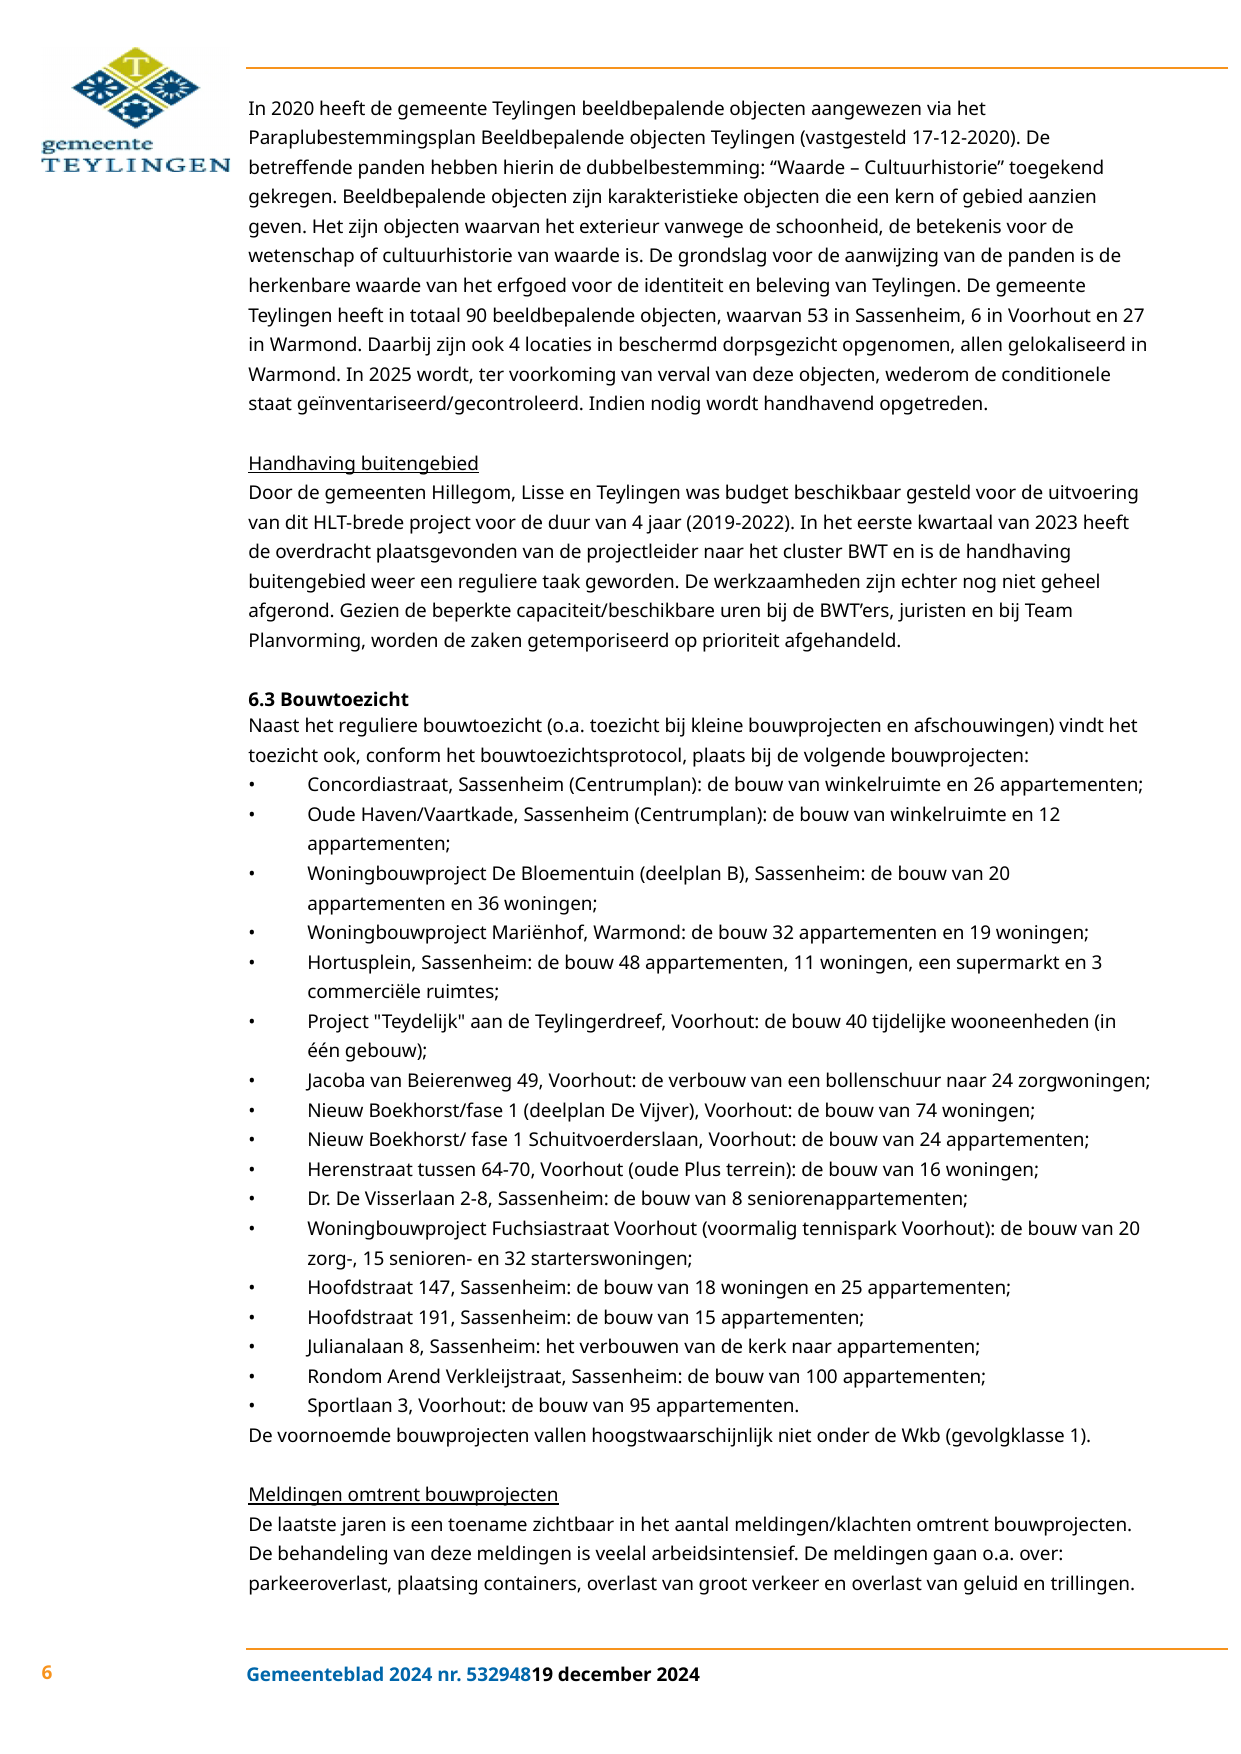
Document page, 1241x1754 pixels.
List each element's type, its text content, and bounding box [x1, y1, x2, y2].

list Oude Haven/Vaartkade, Sassenheim (Centrumplan): de bouw van winkelruimte en 12 appartementen; [248, 801, 1152, 856]
list Nieuw Boekhorst/ fase 1 Schuitvoerderslaan, Voorhout: de bouw van 24 appartementen; [248, 1126, 1152, 1152]
list Nieuw Boekhorst/fase 1 (deelplan De Vijver), Voorhout: de bouw van 74 woningen; [248, 1097, 1152, 1122]
text Handhaving buitengebied [248, 450, 1152, 476]
list Hoofdstraat 147, Sassenheim: de bouw van 18 woningen en 25 appartementen; [248, 1274, 1152, 1300]
text Naast het reguliere bouwtoezicht (o.a. toezicht bij kleine bouwprojecten en afschouwingen) vindt het toezicht ook, conform het bouwtoezichtsprotocol, plaats bij de volgende bouwprojecten: [248, 712, 1152, 767]
list Hortusplein, Sassenheim: de bouw 48 appartementen, 11 woningen, een supermarkt en 3 commerciële ruimtes; [248, 949, 1152, 1004]
list Julianalaan 8, Sassenheim: het verbouwen van de kerk naar appartementen; [248, 1333, 1152, 1359]
text In 2020 heeft de gemeente Teylingen beeldbepalende objecten aangewezen via het Paraplubestemmingsplan Beeldbepalende objecten Teylingen (vastgesteld 17-12-2020). De betreffende panden hebben hierin de dubbelbestemming: “Waarde – Cultuurhistorie” toegekend gekregen. Beeldbepalende objecten zijn karakteristieke objecten die een kern of gebied aanzien geven. Het zijn objecten waarvan het exterieur vanwege de schoonheid, de betekenis voor de wetenschap of cultuurhistorie van waarde is. De grondslag voor de aanwijzing van de panden is de herkenbare waarde van het erfgoed voor de identiteit en beleving van Teylingen. De gemeente Teylingen heeft in totaal 90 beeldbepalende objecten, waarvan 53 in Sassenheim, 6 in Voorhout en 27 in Warmond. Daarbij zijn ook 4 locaties in beschermd dorpsgezicht opgenomen, allen gelokaliseerd in Warmond. In 2025 wordt, ter voorkoming van verval van deze objecten, wederom de conditionele staat geïnventariseerd/gecontroleerd. Indien nodig wordt handhavend opgetreden. [248, 95, 1152, 416]
list Concordiastraat, Sassenheim (Centrumplan): de bouw van winkelruimte en 26 appartementen; [248, 771, 1152, 797]
text Meldingen omtrent bouwprojecten [248, 1481, 1152, 1507]
list Woningbouwproject Mariënhof, Warmond: de bouw 32 appartementen en 19 woningen; [248, 919, 1152, 945]
list Project "Teydelijk" aan de Teylingerdreef, Voorhout: de bouw 40 tijdelijke wooneenheden (in één gebouw); [248, 1008, 1152, 1063]
picture [41, 47, 231, 172]
text Door de gemeenten Hillegom, Lisse en Teylingen was budget beschikbaar gesteld voor de uitvoering van dit HLT-brede project voor de duur van 4 jaar (2019-2022). In het eerste kwartaal van 2023 heeft de overdracht plaatsgevonden van de projectleider naar het cluster BWT en is de handhaving buitengebied weer een reguliere taak geworden. De werkzaamheden zijn echter nog niet geheel afgerond. Gezien de beperkte capaciteit/beschikbare uren bij de BWT’ers, juristen en bij Team Planvorming, worden de zaken getemporiseerd op prioriteit afgehandeld. [248, 479, 1152, 653]
list Dr. De Visserlaan 2-8, Sassenheim: de bouw van 8 seniorenappartementen; [248, 1186, 1152, 1211]
list Sportlaan 3, Voorhout: de bouw van 95 appartementen. [248, 1393, 1152, 1418]
text 6.3 Bouwtoezicht [248, 686, 1152, 712]
list Woningbouwproject Fuchsiastraat Voorhout (voormalig tennispark Voorhout): de bouw van 20 zorg-, 15 senioren- en 32 starterswoningen; [248, 1215, 1152, 1270]
list Jacoba van Beierenweg 49, Voorhout: de verbouw van een bollenschuur naar 24 zorgwoningen; [248, 1067, 1152, 1093]
text De laatste jaren is een toename zichtbaar in het aantal meldingen/klachten omtrent bouwprojecten. De behandeling van deze meldingen is veelal arbeidsintensief. De meldingen gaan o.a. over: parkeeroverlast, plaatsing containers, overlast van groot verkeer en overlast van geluid en trillingen. [248, 1511, 1152, 1596]
list Herenstraat tussen 64-70, Voorhout (oude Plus terrein): de bouw van 16 woningen; [248, 1156, 1152, 1182]
list Hoofdstraat 191, Sassenheim: de bouw van 15 appartementen; [248, 1304, 1152, 1329]
list Woningbouwproject De Bloementuin (deelplan B), Sassenheim: de bouw van 20 appartementen en 36 woningen; [248, 860, 1152, 915]
list Rondom Arend Verkleijstraat, Sassenheim: de bouw van 100 appartementen; [248, 1363, 1152, 1389]
text De voornoemde bouwprojecten vallen hoogstwaarschijnlijk niet onder de Wkb (gevolgklasse 1). [248, 1422, 1152, 1448]
